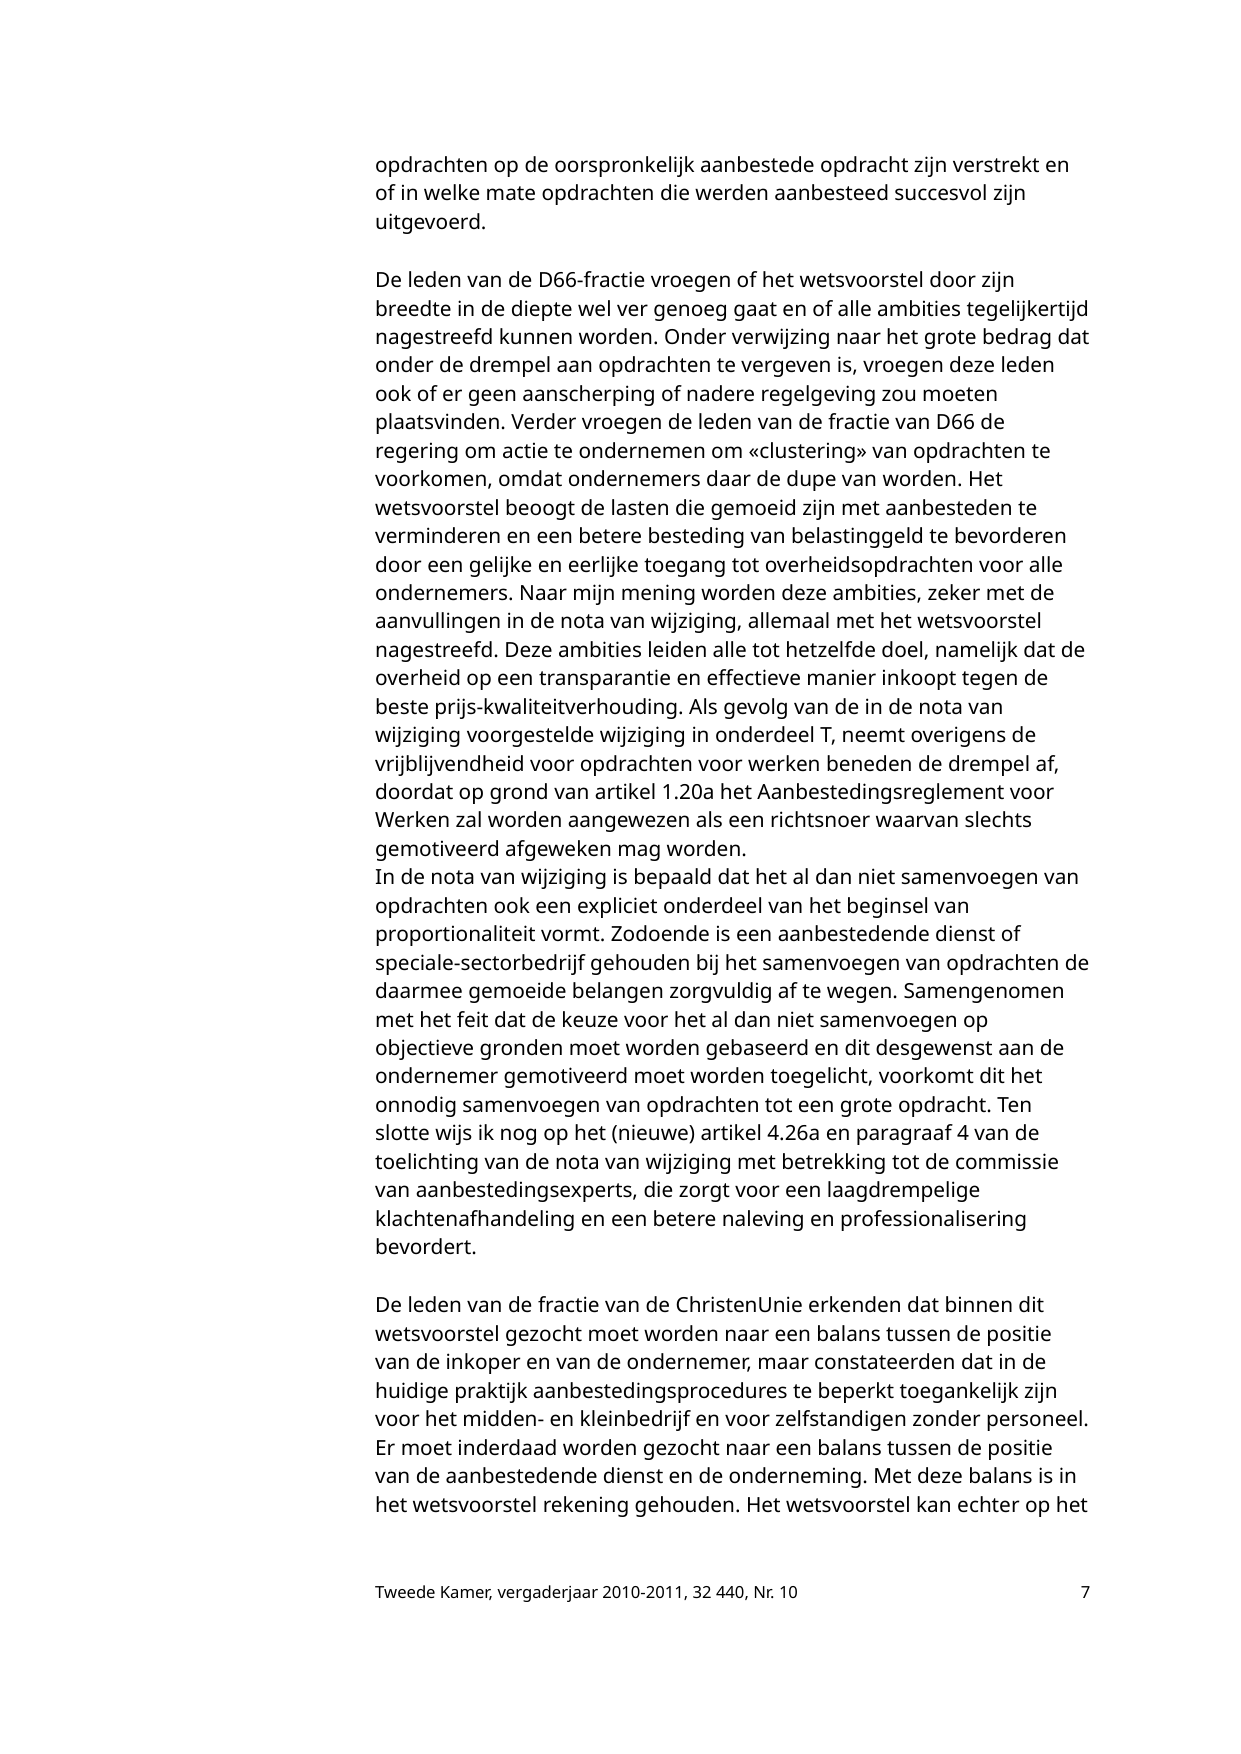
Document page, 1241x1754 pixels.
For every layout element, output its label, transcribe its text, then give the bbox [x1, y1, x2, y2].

text De leden van de D66-fractie vroegen of het wetsvoorstel door zijn breedte in de diepte wel ver genoeg gaat en of alle ambities tegelijkertijd nagestreefd kunnen worden. Onder verwijzing naar het grote bedrag dat onder de drempel aan opdrachten te vergeven is, vroegen deze leden ook of er geen aanscherping of nadere regelgeving zou moeten plaatsvinden. Verder vroegen de leden van de fractie van D66 de regering om actie te ondernemen om «clustering» van opdrachten te voorkomen, omdat ondernemers daar de dupe van worden. Het wetsvoorstel beoogt de lasten die gemoeid zijn met aanbesteden te verminderen en een betere besteding van belastinggeld te bevorderen door een gelijke en eerlijke toegang tot overheidsopdrachten voor alle ondernemers. Naar mijn mening worden deze ambities, zeker met de aanvullingen in de nota van wijziging, allemaal met het wetsvoorstel nagestreefd. Deze ambities leiden alle tot hetzelfde doel, namelijk dat de overheid op een transparantie en effectieve manier inkoopt tegen de beste prijs-kwaliteitverhouding. Als gevolg van de in de nota van wijziging voorgestelde wijziging in onderdeel T, neemt overigens de vrijblijvendheid voor opdrachten voor werken beneden de drempel af, doordat op grond van artikel 1.20a het Aanbestedingsreglement voor Werken zal worden aangewezen als een richtsnoer waarvan slechts gemotiveerd afgeweken mag worden. [375, 265, 1090, 862]
text De leden van de fractie van de ChristenUnie erkenden dat binnen dit wetsvoorstel gezocht moet worden naar een balans tussen de positie van de inkoper en van de ondernemer, maar constateerden dat in de huidige praktijk aanbestedingsprocedures te beperkt toegankelijk zijn voor het midden- en kleinbedrijf en voor zelfstandigen zonder personeel. Er moet inderdaad worden gezocht naar een balans tussen de positie van de aanbestedende dienst en de onderneming. Met deze balans is in het wetsvoorstel rekening gehouden. Het wetsvoorstel kan echter op het [375, 1291, 1090, 1518]
text opdrachten op de oorspronkelijk aanbestede opdracht zijn verstrekt en of in welke mate opdrachten die werden aanbesteed succesvol zijn uitgevoerd. [375, 150, 1090, 235]
text In de nota van wijziging is bepaald dat het al dan niet samenvoegen van opdrachten ook een expliciet onderdeel van het beginsel van proportionaliteit vormt. Zodoende is een aanbestedende dienst of speciale-sectorbedrijf gehouden bij het samenvoegen van opdrachten de daarmee gemoeide belangen zorgvuldig af te wegen. Samengenomen met het feit dat de keuze voor het al dan niet samenvoegen op objectieve gronden moet worden gebaseerd en dit desgewenst aan de ondernemer gemotiveerd moet worden toegelicht, voorkomt dit het onnodig samenvoegen van opdrachten tot een grote opdracht. Ten slotte wijs ik nog op het (nieuwe) artikel 4.26a en paragraaf 4 van de toelichting van de nota van wijziging met betrekking tot de commissie van aanbestedingsexperts, die zorgt voor een laagdrempelige klachtenafhandeling en een betere naleving en professionalisering bevordert. [375, 862, 1090, 1261]
